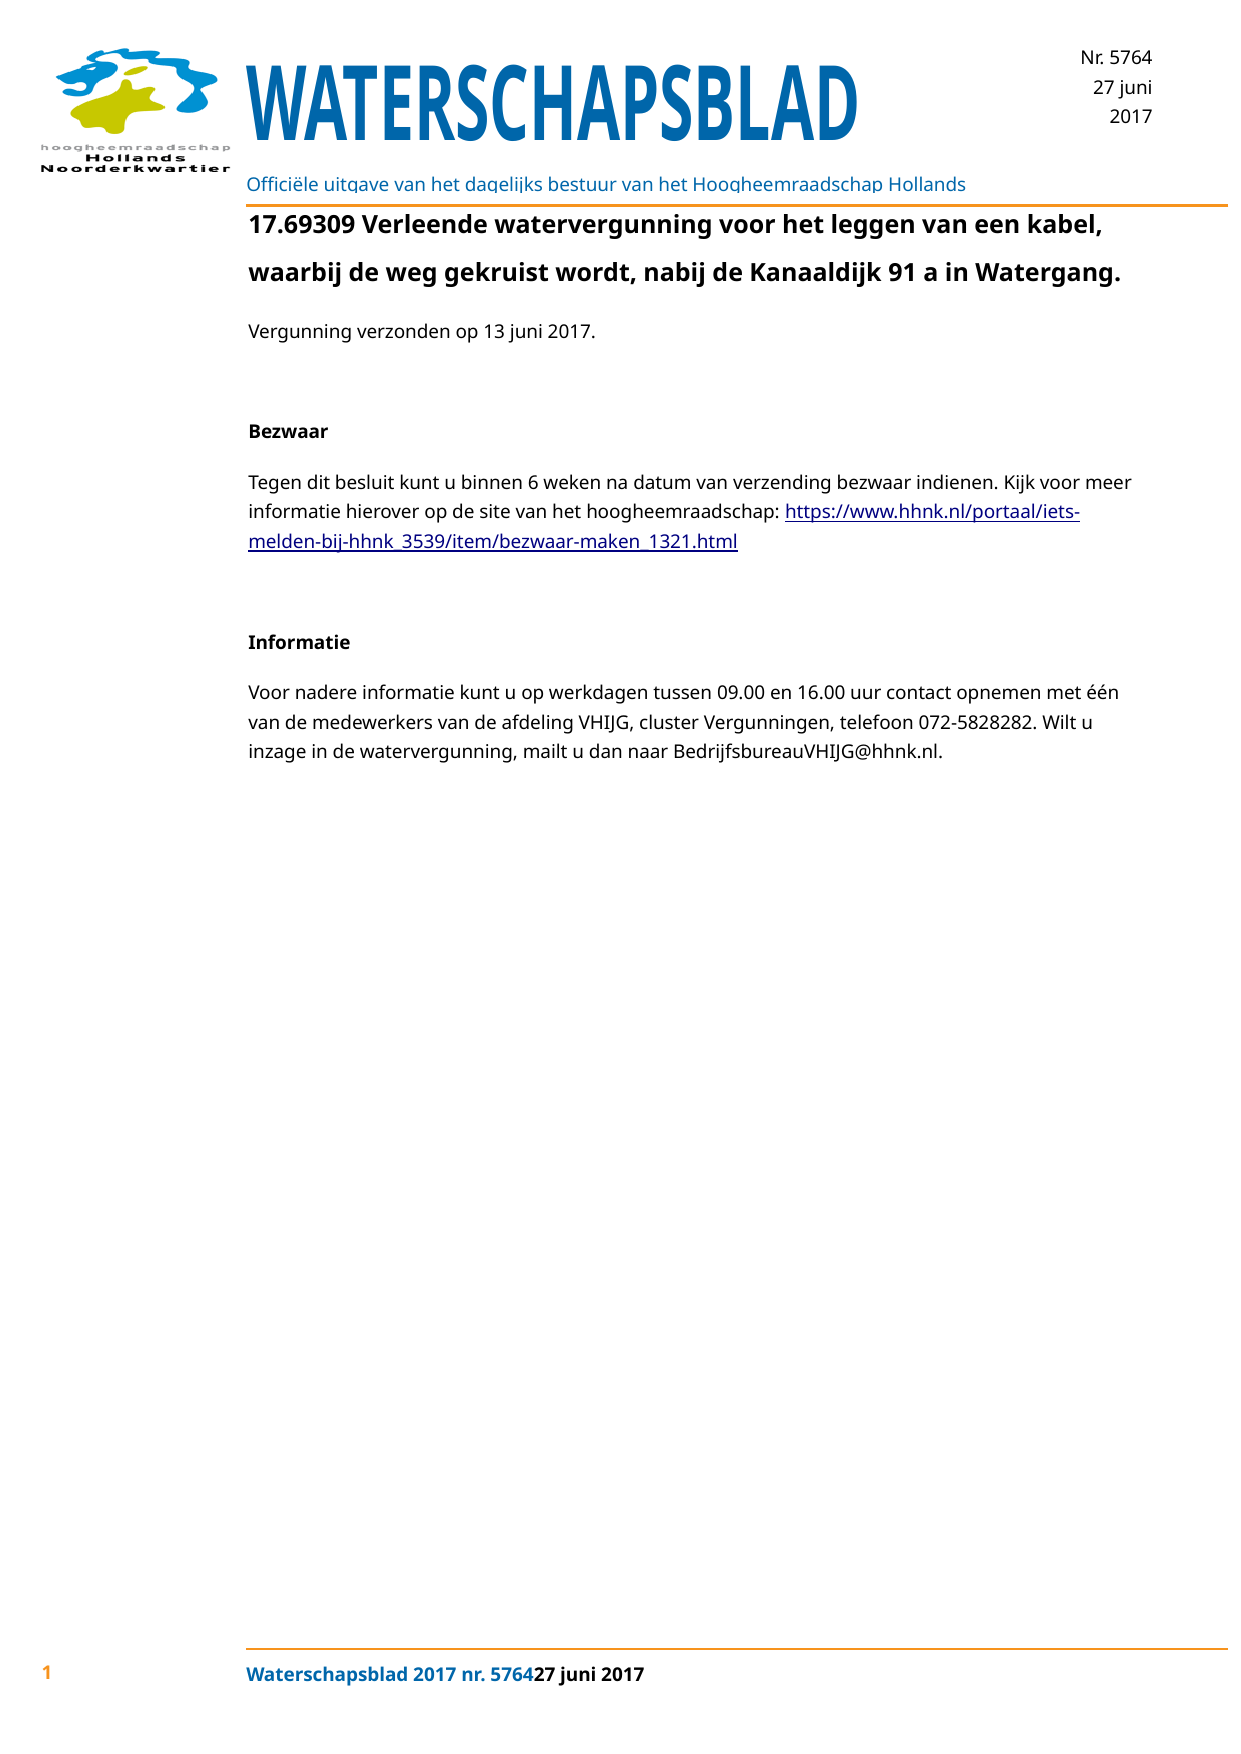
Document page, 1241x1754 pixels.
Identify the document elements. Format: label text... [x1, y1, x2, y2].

picture [41, 47, 231, 172]
text Vergunning verzonden op 13 juni 2017. [248, 318, 1152, 344]
text Informatie [248, 629, 1152, 655]
text Bezwaar [248, 419, 1152, 444]
text 17.69309 Verleende watervergunning voor het leggen van een kabel, waarbij de weg gekruist wordt, nabij de Kanaaldijk 91 a in Watergang. [248, 207, 1152, 288]
text Tegen dit besluit kunt u binnen 6 weken na datum van verzending bezwaar indienen. Kijk voor meer informatie hierover op de site van het hoogheemraadschap: https://www.hhnk.nl/portaal/iets-melden-bij-hhnk_3539/item/bezwaar-maken_1321.html [248, 469, 1152, 554]
text Voor nadere informatie kunt u op werkdagen tussen 09.00 en 16.00 uur contact opnemen met één van de medewerkers van de afdeling VHIJG, cluster Vergunningen, telefoon 072-5828282. Wilt u inzage in de watervergunning, mailt u dan naar BedrijfsbureauVHIJG@hhnk.nl. [248, 679, 1152, 764]
